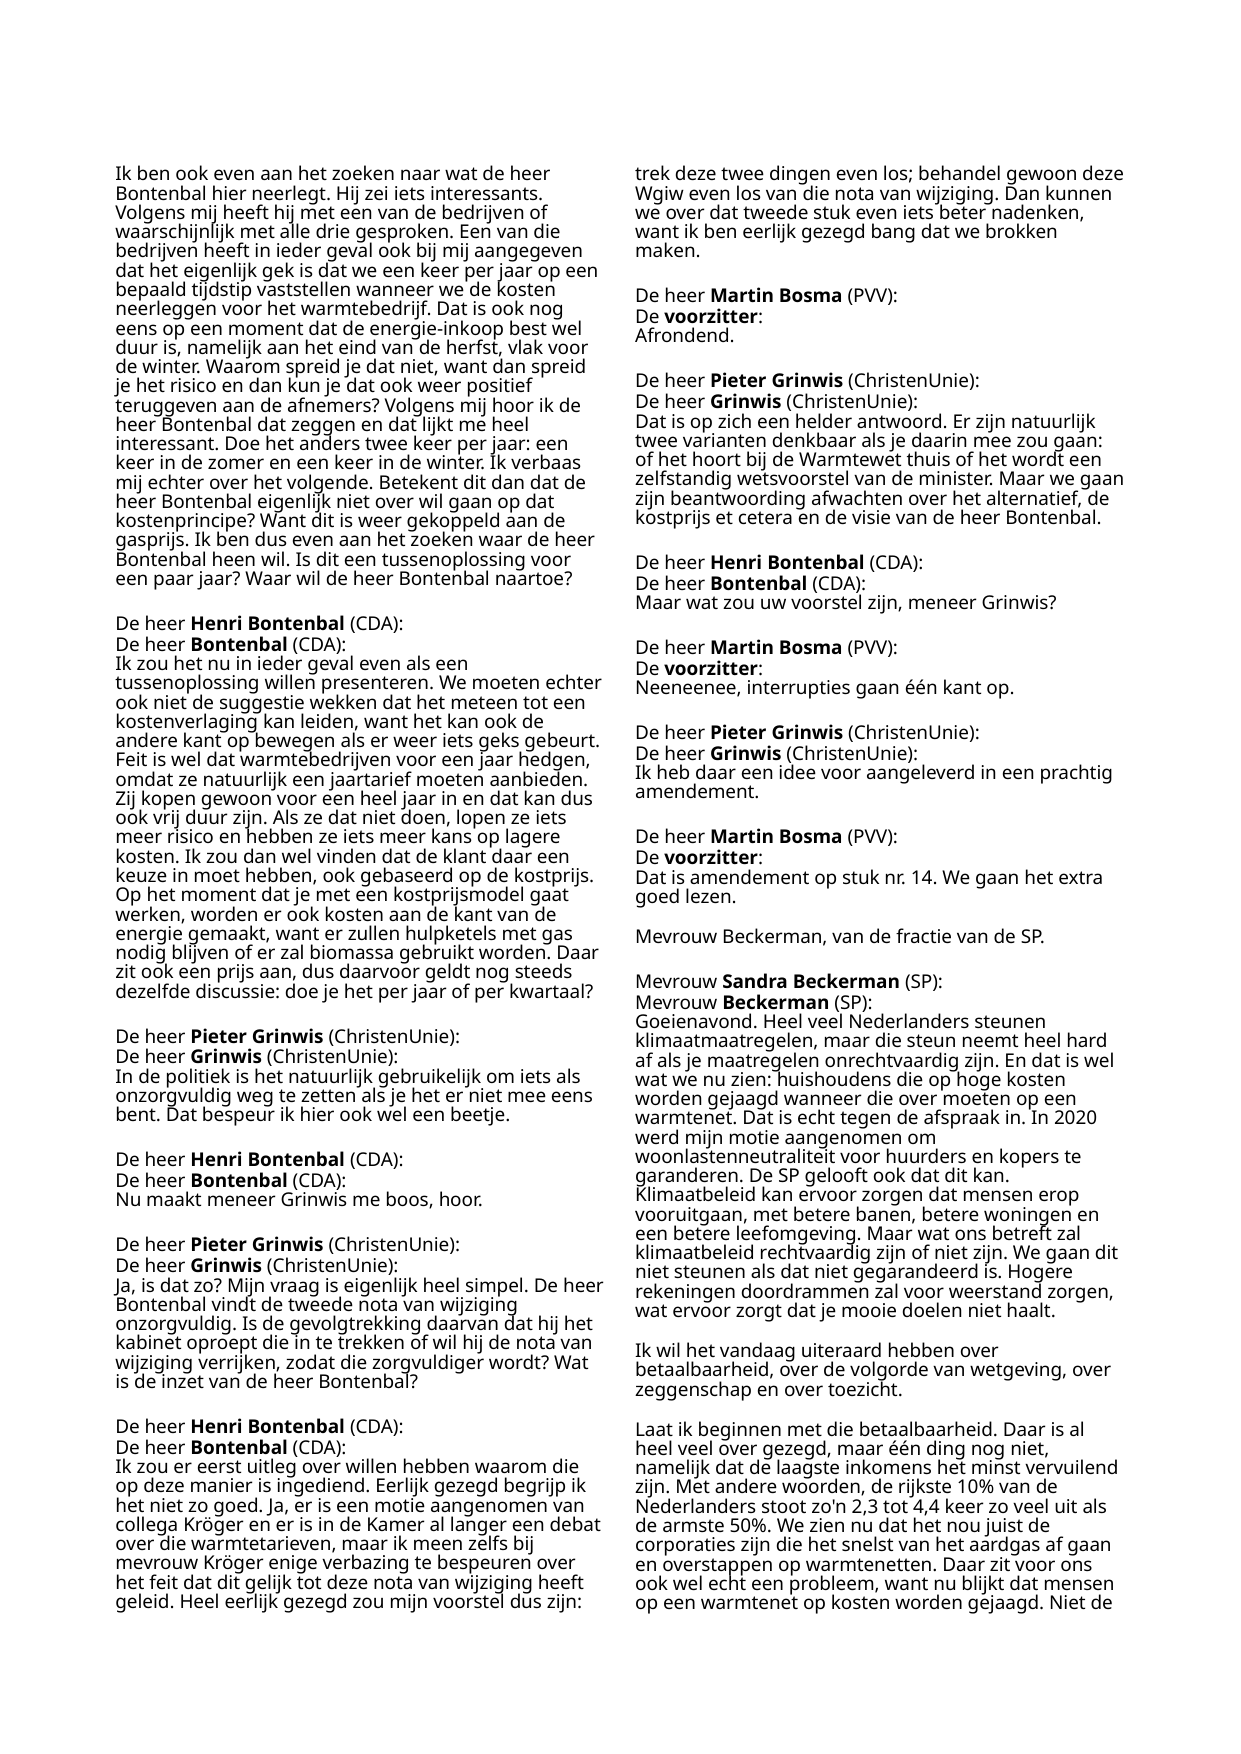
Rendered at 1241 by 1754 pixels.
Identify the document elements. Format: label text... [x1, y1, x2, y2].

text De voorzitter: [635, 308, 1125, 327]
text Maar wat zou uw voorstel zijn, meneer Grinwis? [635, 594, 1125, 613]
text In de politiek is het natuurlijk gebruikelijk om iets als onzorgvuldig weg te zetten als je het er niet mee eens bent. Dat bespeur ik hier ook wel een beetje. [115, 1068, 605, 1126]
text De heer Pieter Grinwis (ChristenUnie): [115, 1023, 605, 1048]
text De heer Grinwis (ChristenUnie): [115, 1048, 605, 1068]
text De heer Henri Bontenbal (CDA): [115, 1413, 605, 1439]
text De heer Bontenbal (CDA): [115, 636, 605, 655]
text Laat ik beginnen met die betaalbaarheid. Daar is al heel veel over gezegd, maar één ding nog niet, namelijk dat de laagste inkomens het minst vervuilend zijn. Met andere woorden, de rijkste 10% van de Nederlanders stoot zo'n 2,3 tot 4,4 keer zo veel uit als de armste 50%. We zien nu dat het nou juist de corporaties zijn die het snelst van het aardgas af gaan en overstappen op warmtenetten. Daar zit voor ons ook wel echt een probleem, want nu blijkt dat mensen op een warmtenet op kosten worden gejaagd. Niet de [635, 1421, 1125, 1613]
text Mevrouw Sandra Beckerman (SP): [635, 968, 1125, 994]
text Ja, is dat zo? Mijn vraag is eigenlijk heel simpel. De heer Bontenbal vindt de tweede nota van wijziging onzorgvuldig. Is de gevolgtrekking daarvan dat hij het kabinet oproept die in te trekken of wil hij de nota van wijziging verrijken, zodat die zorgvuldiger wordt? Wat is de inzet van de heer Bontenbal? [115, 1277, 605, 1392]
text De heer Bontenbal (CDA): [635, 575, 1125, 594]
text Afrondend. [635, 327, 1125, 347]
text De heer Bontenbal (CDA): [115, 1172, 605, 1191]
text De heer Henri Bontenbal (CDA): [635, 549, 1125, 575]
text De heer Henri Bontenbal (CDA): [115, 610, 605, 636]
text Neeneenee, interrupties gaan één kant op. [635, 679, 1125, 698]
text De heer Martin Bosma (PVV): [635, 282, 1125, 308]
text De voorzitter: [635, 660, 1125, 679]
text De heer Grinwis (ChristenUnie): [115, 1257, 605, 1277]
text De heer Martin Bosma (PVV): [635, 824, 1125, 849]
text De voorzitter: [635, 849, 1125, 869]
text De heer Henri Bontenbal (CDA): [115, 1146, 605, 1172]
text Mevrouw Beckerman (SP): [635, 994, 1125, 1013]
text Goeienavond. Heel veel Nederlanders steunen klimaatmaatregelen, maar die steun neemt heel hard af als je maatregelen onrechtvaardig zijn. En dat is wel wat we nu zien: huishoudens die op hoge kosten worden gejaagd wanneer die over moeten op een warmtenet. Dat is echt tegen de afspraak in. In 2020 werd mijn motie aangenomen om woonlastenneutraliteit voor huurders en kopers te garanderen. De SP gelooft ook dat dit kan. Klimaatbeleid kan ervoor zorgen dat mensen erop vooruitgaan, met betere banen, betere woningen en een betere leefomgeving. Maar wat ons betreft zal klimaatbeleid rechtvaardig zijn of niet zijn. We gaan dit niet steunen als dat niet gegarandeerd is. Hogere rekeningen doordrammen zal voor weerstand zorgen, wat ervoor zorgt dat je mooie doelen niet haalt. [635, 1013, 1125, 1321]
text De heer Pieter Grinwis (ChristenUnie): [635, 368, 1125, 393]
text De heer Martin Bosma (PVV): [635, 634, 1125, 660]
text Dat is op zich een helder antwoord. Er zijn natuurlijk twee varianten denkbaar als je daarin mee zou gaan: of het hoort bij de Warmtewet thuis of het wordt een zelfstandig wetsvoorstel van de minister. Maar we gaan zijn beantwoording afwachten over het alternatief, de kostprijs et cetera en de visie van de heer Bontenbal. [635, 413, 1125, 528]
text Ik ben ook even aan het zoeken naar wat de heer Bontenbal hier neerlegt. Hij zei iets interessants. Volgens mij heeft hij met een van de bedrijven of waarschijnlijk met alle drie gesproken. Een van die bedrijven heeft in ieder geval ook bij mij aangegeven dat het eigenlijk gek is dat we een keer per jaar op een bepaald tijdstip vaststellen wanneer we de kosten neerleggen voor het warmtebedrijf. Dat is ook nog eens op een moment dat de energie-inkoop best wel duur is, namelijk aan het eind van de herfst, vlak voor de winter. Waarom spreid je dat niet, want dan spreid je het risico en dan kun je dat ook weer positief teruggeven aan de afnemers? Volgens mij hoor ik de heer Bontenbal dat zeggen en dat lijkt me heel interessant. Doe het anders twee keer per jaar: een keer in de zomer en een keer in de winter. Ik verbaas mij echter over het volgende. Betekent dit dan dat de heer Bontenbal eigenlijk niet over wil gaan op dat kostenprincipe? Want dit is weer gekoppeld aan de gasprijs. Ik ben dus even aan het zoeken waar de heer Bontenbal heen wil. Is dit een tussenoplossing voor een paar jaar? Waar wil de heer Bontenbal naartoe? [115, 165, 605, 589]
text trek deze twee dingen even los; behandel gewoon deze Wgiw even los van die nota van wijziging. Dan kunnen we over dat tweede stuk even iets beter nadenken, want ik ben eerlijk gezegd bang dat we brokken maken. [635, 165, 1125, 262]
text De heer Bontenbal (CDA): [115, 1439, 605, 1458]
text Ik zou er eerst uitleg over willen hebben waarom die op deze manier is ingediend. Eerlijk gezegd begrijp ik het niet zo goed. Ja, er is een motie aangenomen van collega Kröger en er is in de Kamer al langer een debat over die warmtetarieven, maar ik meen zelfs bij mevrouw Kröger enige verbazing te bespeuren over het feit dat dit gelijk tot deze nota van wijziging heeft geleid. Heel eerlijk gezegd zou mijn voorstel dus zijn: [115, 1458, 605, 1612]
text Dat is amendement op stuk nr. 14. We gaan het extra goed lezen. [635, 869, 1125, 907]
text Ik zou het nu in ieder geval even als een tussenoplossing willen presenteren. We moeten echter ook niet de suggestie wekken dat het meteen tot een kostenverlaging kan leiden, want het kan ook de andere kant op bewegen als er weer iets geks gebeurt. Feit is wel dat warmtebedrijven voor een jaar hedgen, omdat ze natuurlijk een jaartarief moeten aanbieden. Zij kopen gewoon voor een heel jaar in en dat kan dus ook vrij duur zijn. Als ze dat niet doen, lopen ze iets meer risico en hebben ze iets meer kans op lagere kosten. Ik zou dan wel vinden dat de klant daar een keuze in moet hebben, ook gebaseerd op de kostprijs. Op het moment dat je met een kostprijsmodel gaat werken, worden er ook kosten aan de kant van de energie gemaakt, want er zullen hulpketels met gas nodig blijven of er zal biomassa gebruikt worden. Daar zit ook een prijs aan, dus daarvoor geldt nog steeds dezelfde discussie: doe je het per jaar of per kwartaal? [115, 655, 605, 1002]
text De heer Grinwis (ChristenUnie): [635, 745, 1125, 764]
text Mevrouw Beckerman, van de fractie van de SP. [635, 928, 1125, 947]
text Ik heb daar een idee voor aangeleverd in een prachtig amendement. [635, 764, 1125, 803]
text De heer Pieter Grinwis (ChristenUnie): [115, 1232, 605, 1257]
text De heer Grinwis (ChristenUnie): [635, 393, 1125, 413]
text Nu maakt meneer Grinwis me boos, hoor. [115, 1191, 605, 1211]
text Ik wil het vandaag uiteraard hebben over betaalbaarheid, over de volgorde van wetgeving, over zeggenschap en over toezicht. [635, 1342, 1125, 1400]
text De heer Pieter Grinwis (ChristenUnie): [635, 719, 1125, 745]
